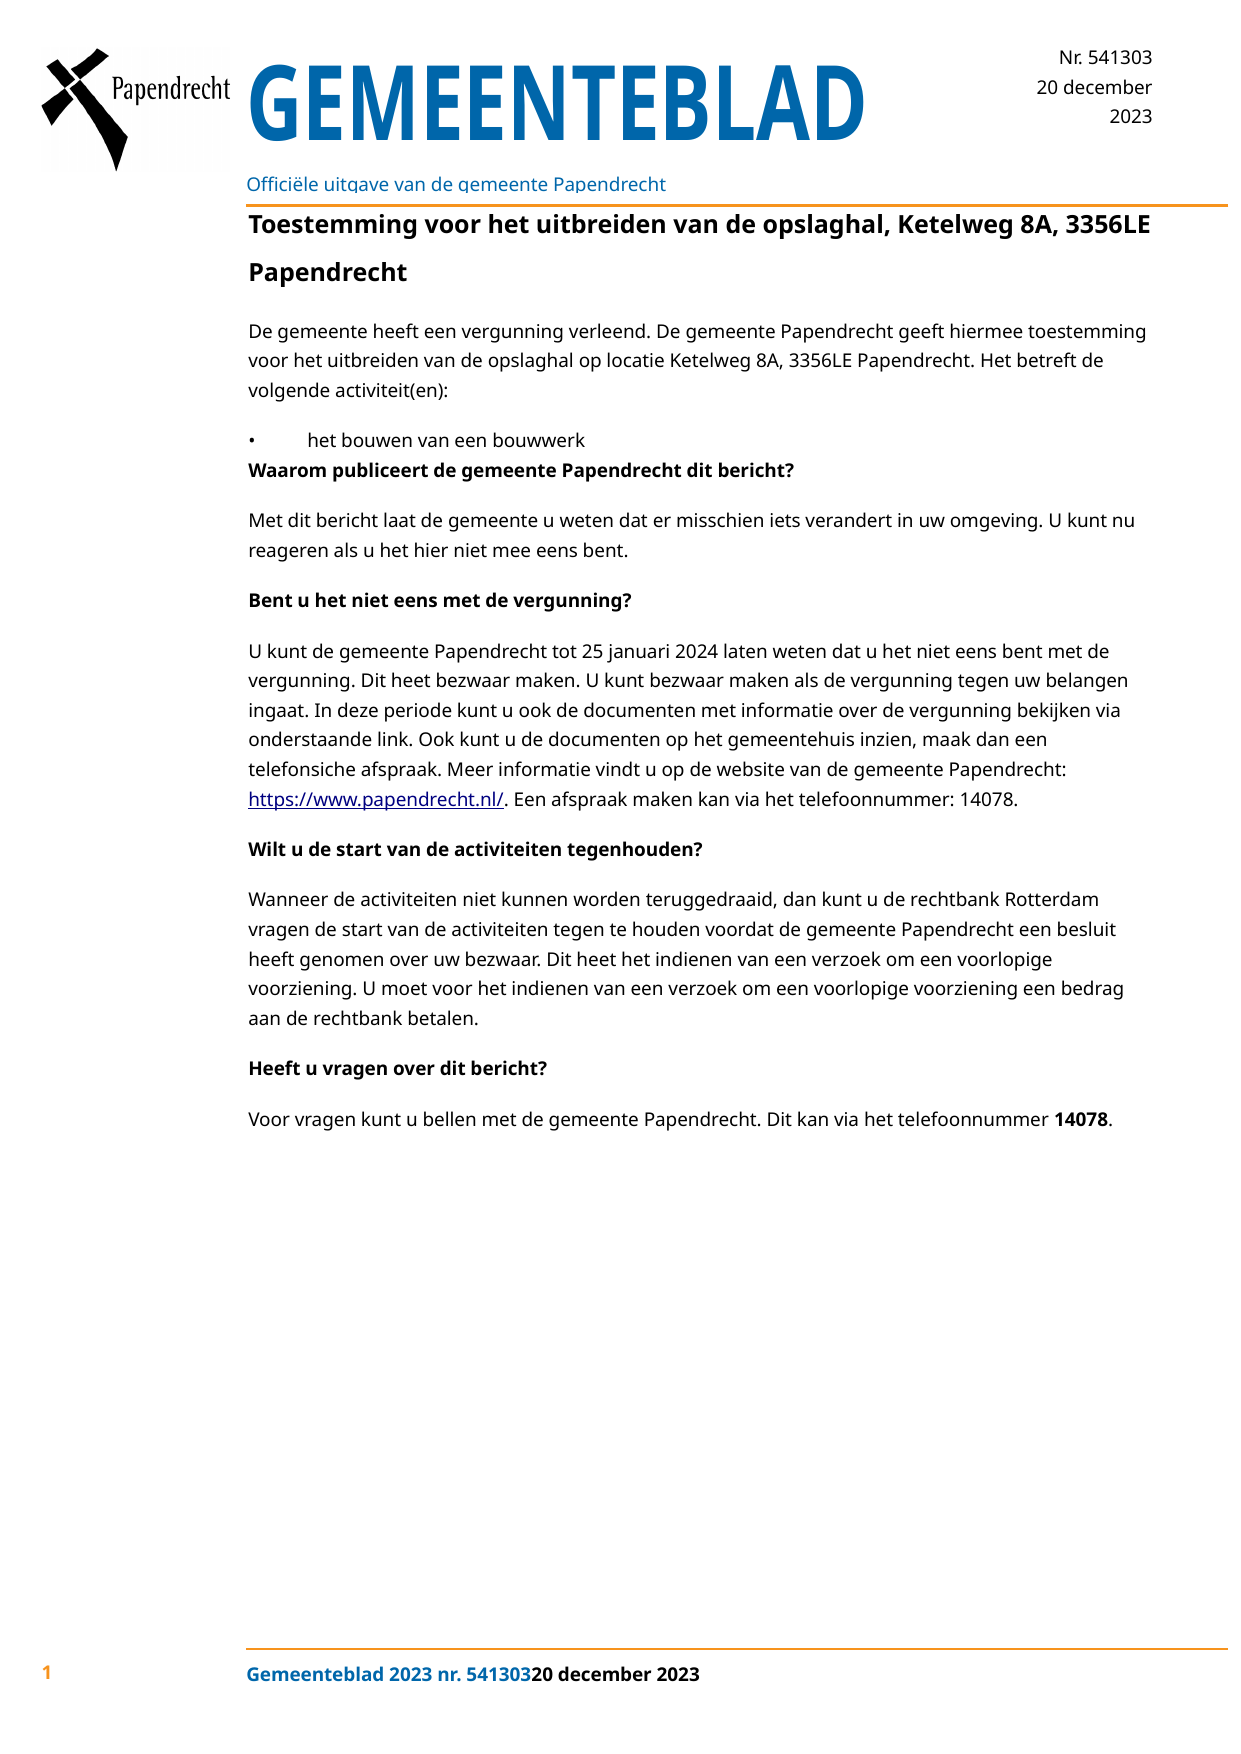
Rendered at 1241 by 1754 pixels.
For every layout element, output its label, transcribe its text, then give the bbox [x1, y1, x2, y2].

text Voor vragen kunt u bellen met de gemeente Papendrecht. Dit kan via het telefoonnummer 14078. [248, 1106, 1152, 1132]
text Waarom publiceert de gemeente Papendrecht dit bericht? [248, 457, 1152, 483]
picture [41, 47, 231, 172]
text Wilt u de start van de activiteiten tegenhouden? [248, 836, 1152, 862]
text De gemeente heeft een vergunning verleend. De gemeente Papendrecht geeft hiermee toestemming voor het uitbreiden van de opslaghal op locatie Ketelweg 8A, 3356LE Papendrecht. Het betreft de volgende activiteit(en): [248, 318, 1152, 403]
text Toestemming voor het uitbreiden van de opslaghal, Ketelweg 8A, 3356LE Papendrecht [248, 207, 1152, 288]
list het bouwen van een bouwwerk [248, 427, 1152, 453]
text Met dit bericht laat de gemeente u weten dat er misschien iets verandert in uw omgeving. U kunt nu reageren als u het hier niet mee eens bent. [248, 507, 1152, 563]
text Wanneer de activiteiten niet kunnen worden teruggedraaid, dan kunt u de rechtbank Rotterdam vragen de start van de activiteiten tegen te houden voordat de gemeente Papendrecht een besluit heeft genomen over uw bezwaar. Dit heet het indienen van een verzoek om een voorlopige voorziening. U moet voor het indienen van een verzoek om een voorlopige voorziening een bedrag aan de rechtbank betalen. [248, 887, 1152, 1031]
text U kunt de gemeente Papendrecht tot 25 januari 2024 laten weten dat u het niet eens bent met de vergunning. Dit heet bezwaar maken. U kunt bezwaar maken als de vergunning tegen uw belangen ingaat. In deze periode kunt u ook de documenten met informatie over de vergunning bekijken via onderstaande link. Ook kunt u de documenten op het gemeentehuis inzien, maak dan een telefonsiche afspraak. Meer informatie vindt u op de website van de gemeente Papendrecht: https://www.papendrecht.nl/. Een afspraak maken kan via het telefoonnummer: 14078. [248, 638, 1152, 812]
text Heeft u vragen over dit bericht? [248, 1055, 1152, 1081]
text Bent u het niet eens met de vergunning? [248, 587, 1152, 613]
